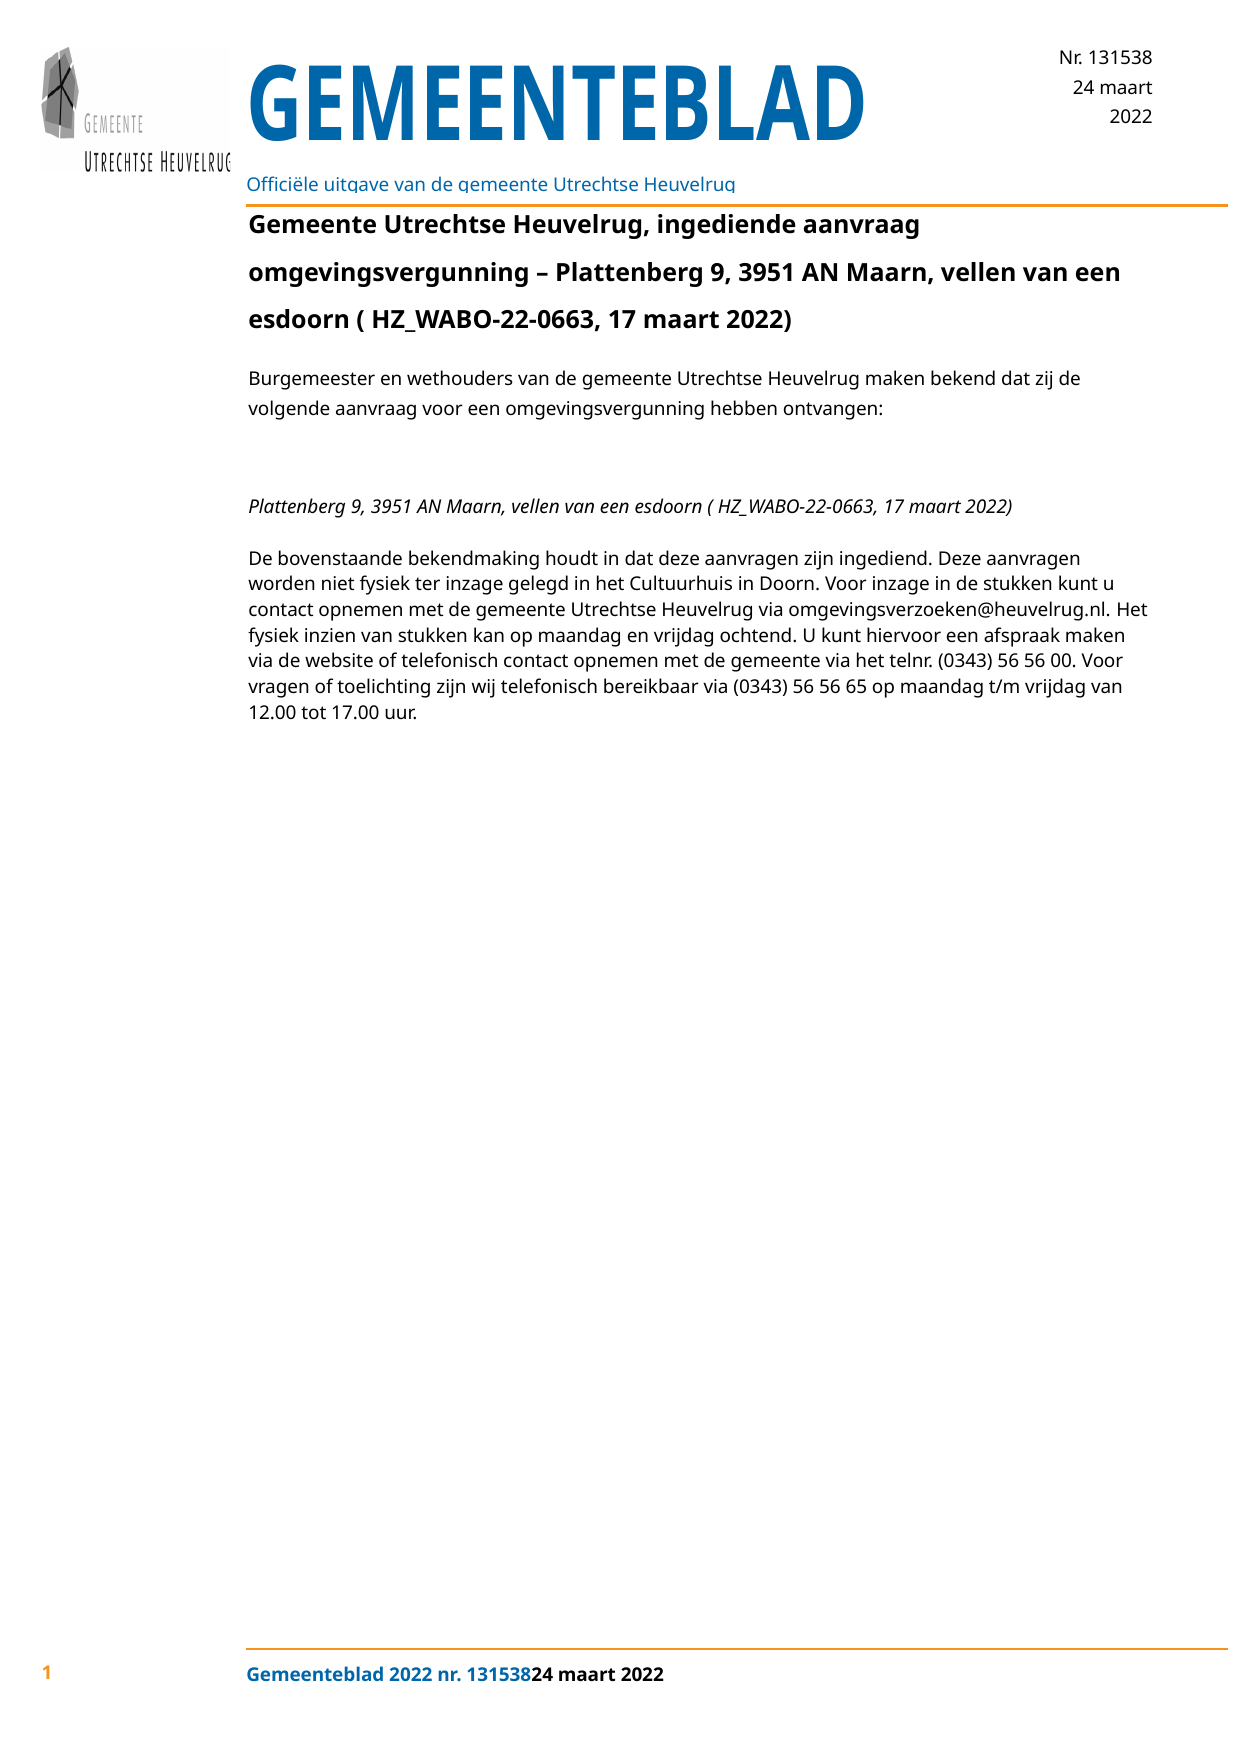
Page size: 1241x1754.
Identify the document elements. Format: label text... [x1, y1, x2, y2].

text Burgemeester en wethouders van de gemeente Utrechtse Heuvelrug maken bekend dat zij de volgende aanvraag voor een omgevingsvergunning hebben ontvangen: [248, 366, 1152, 421]
text De bovenstaande bekendmaking houdt in dat deze aanvragen zijn ingediend. Deze aanvragen worden niet fysiek ter inzage gelegd in het Cultuurhuis in Doorn. Voor inzage in de stukken kunt u contact opnemen met de gemeente Utrechtse Heuvelrug via omgevingsverzoeken@heuvelrug.nl. Het fysiek inzien van stukken kan op maandag en vrijdag ochtend. U kunt hiervoor een afspraak maken via de website of telefonisch contact opnemen met de gemeente via het telnr. (0343) 56 56 00. Voor vragen of toelichting zijn wij telefonisch bereikbaar via (0343) 56 56 65 op maandag t/m vrijdag van 12.00 tot 17.00 uur. [248, 545, 1152, 725]
text Gemeente Utrechtse Heuvelrug, ingediende aanvraag omgevingsvergunning – Plattenberg 9, 3951 AN Maarn, vellen van een esdoorn ( HZ_WABO-22-0663, 17 maart 2022) [248, 207, 1152, 336]
text Plattenberg 9, 3951 AN Maarn, vellen van een esdoorn ( HZ_WABO-22-0663, 17 maart 2022) [248, 493, 1152, 519]
picture [41, 47, 231, 172]
